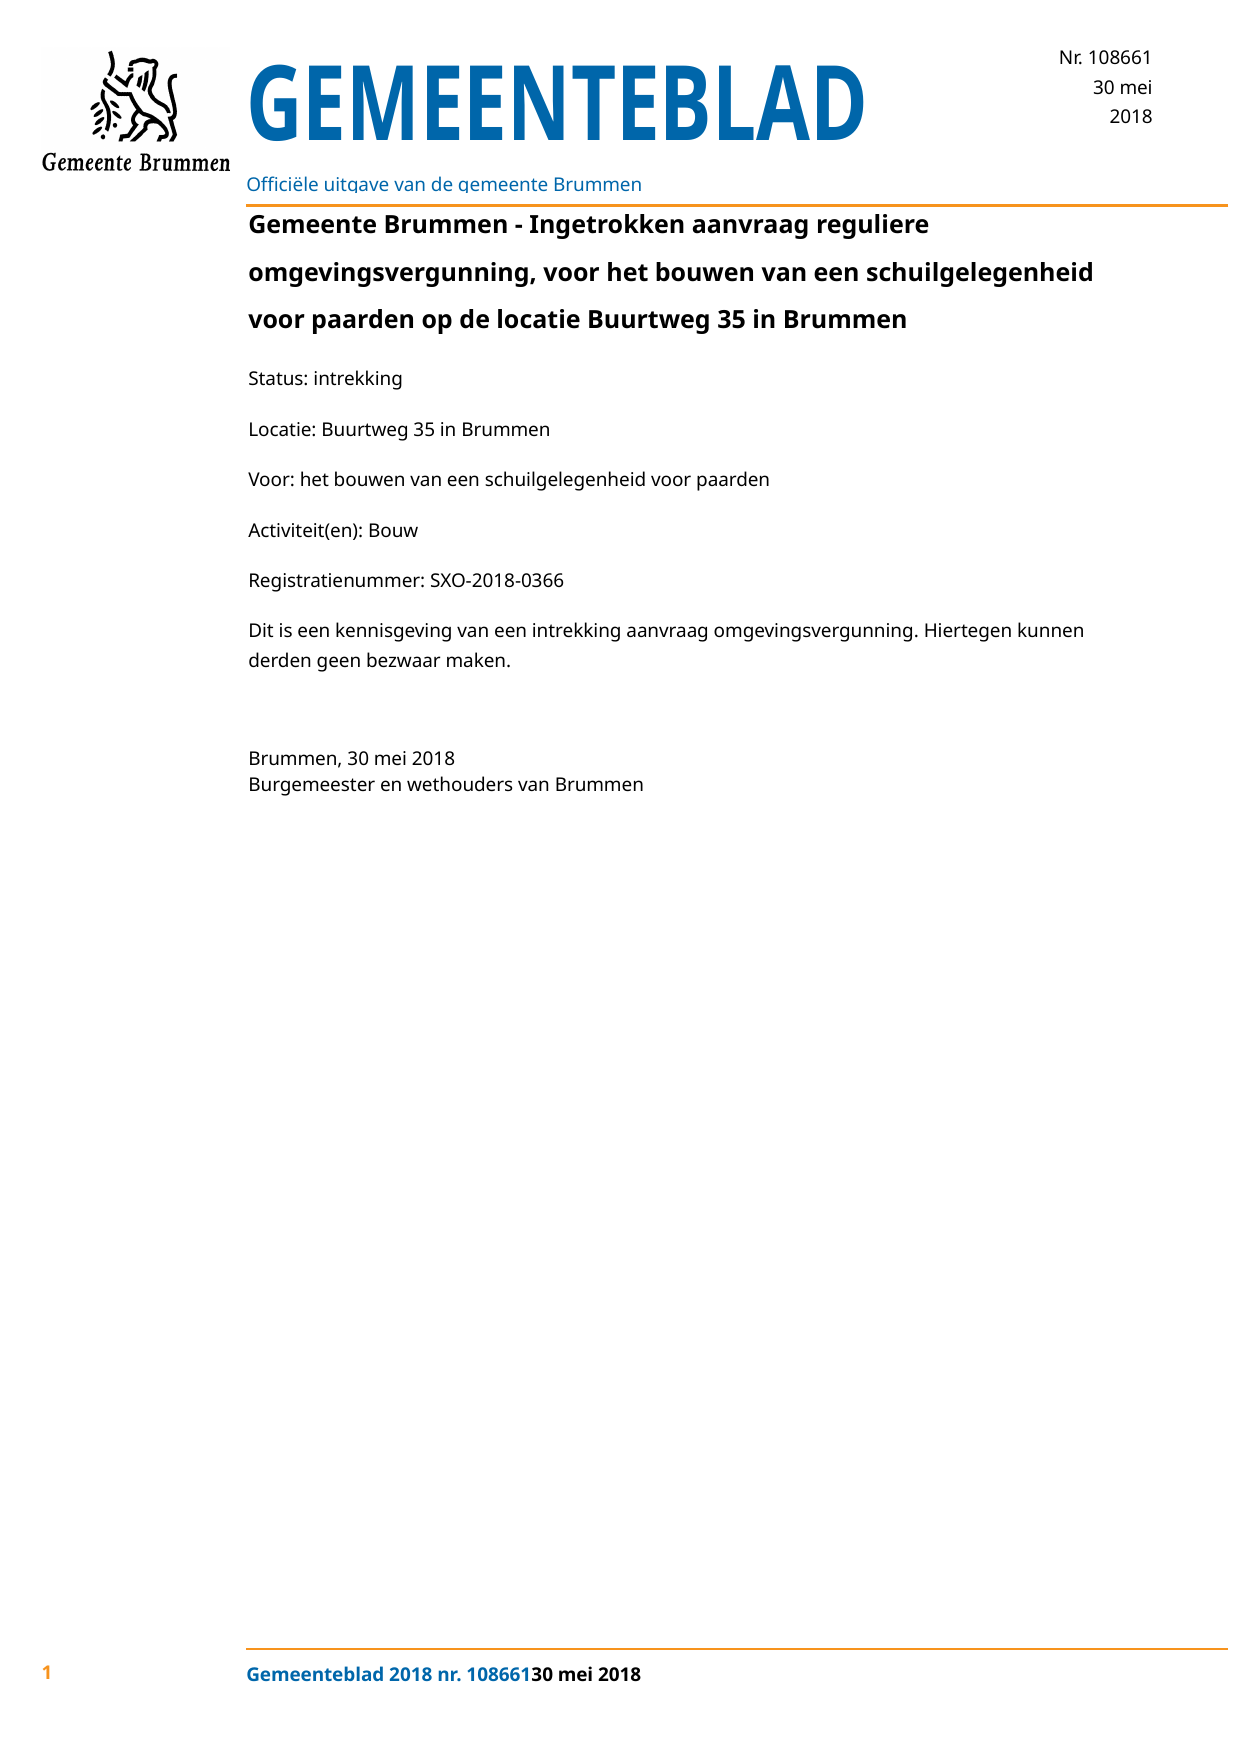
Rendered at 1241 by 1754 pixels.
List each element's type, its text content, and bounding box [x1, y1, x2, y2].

text Activiteit(en): Bouw [248, 517, 1152, 542]
text Dit is een kennisgeving van een intrekking aanvraag omgevingsvergunning. Hiertegen kunnen derden geen bezwaar maken. [248, 618, 1152, 673]
text Burgemeester en wethouders van Brummen [248, 771, 1152, 797]
text Status: intrekking [248, 366, 1152, 391]
picture [41, 47, 231, 172]
text Registratienummer: SXO-2018-0366 [248, 567, 1152, 593]
text Voor: het bouwen van een schuilgelegenheid voor paarden [248, 466, 1152, 492]
text Brummen, 30 mei 2018 [248, 745, 1152, 771]
text Gemeente Brummen - Ingetrokken aanvraag reguliere omgevingsvergunning, voor het bouwen van een schuilgelegenheid voor paarden op de locatie Buurtweg 35 in Brummen [248, 207, 1152, 336]
text Locatie: Buurtweg 35 in Brummen [248, 416, 1152, 442]
